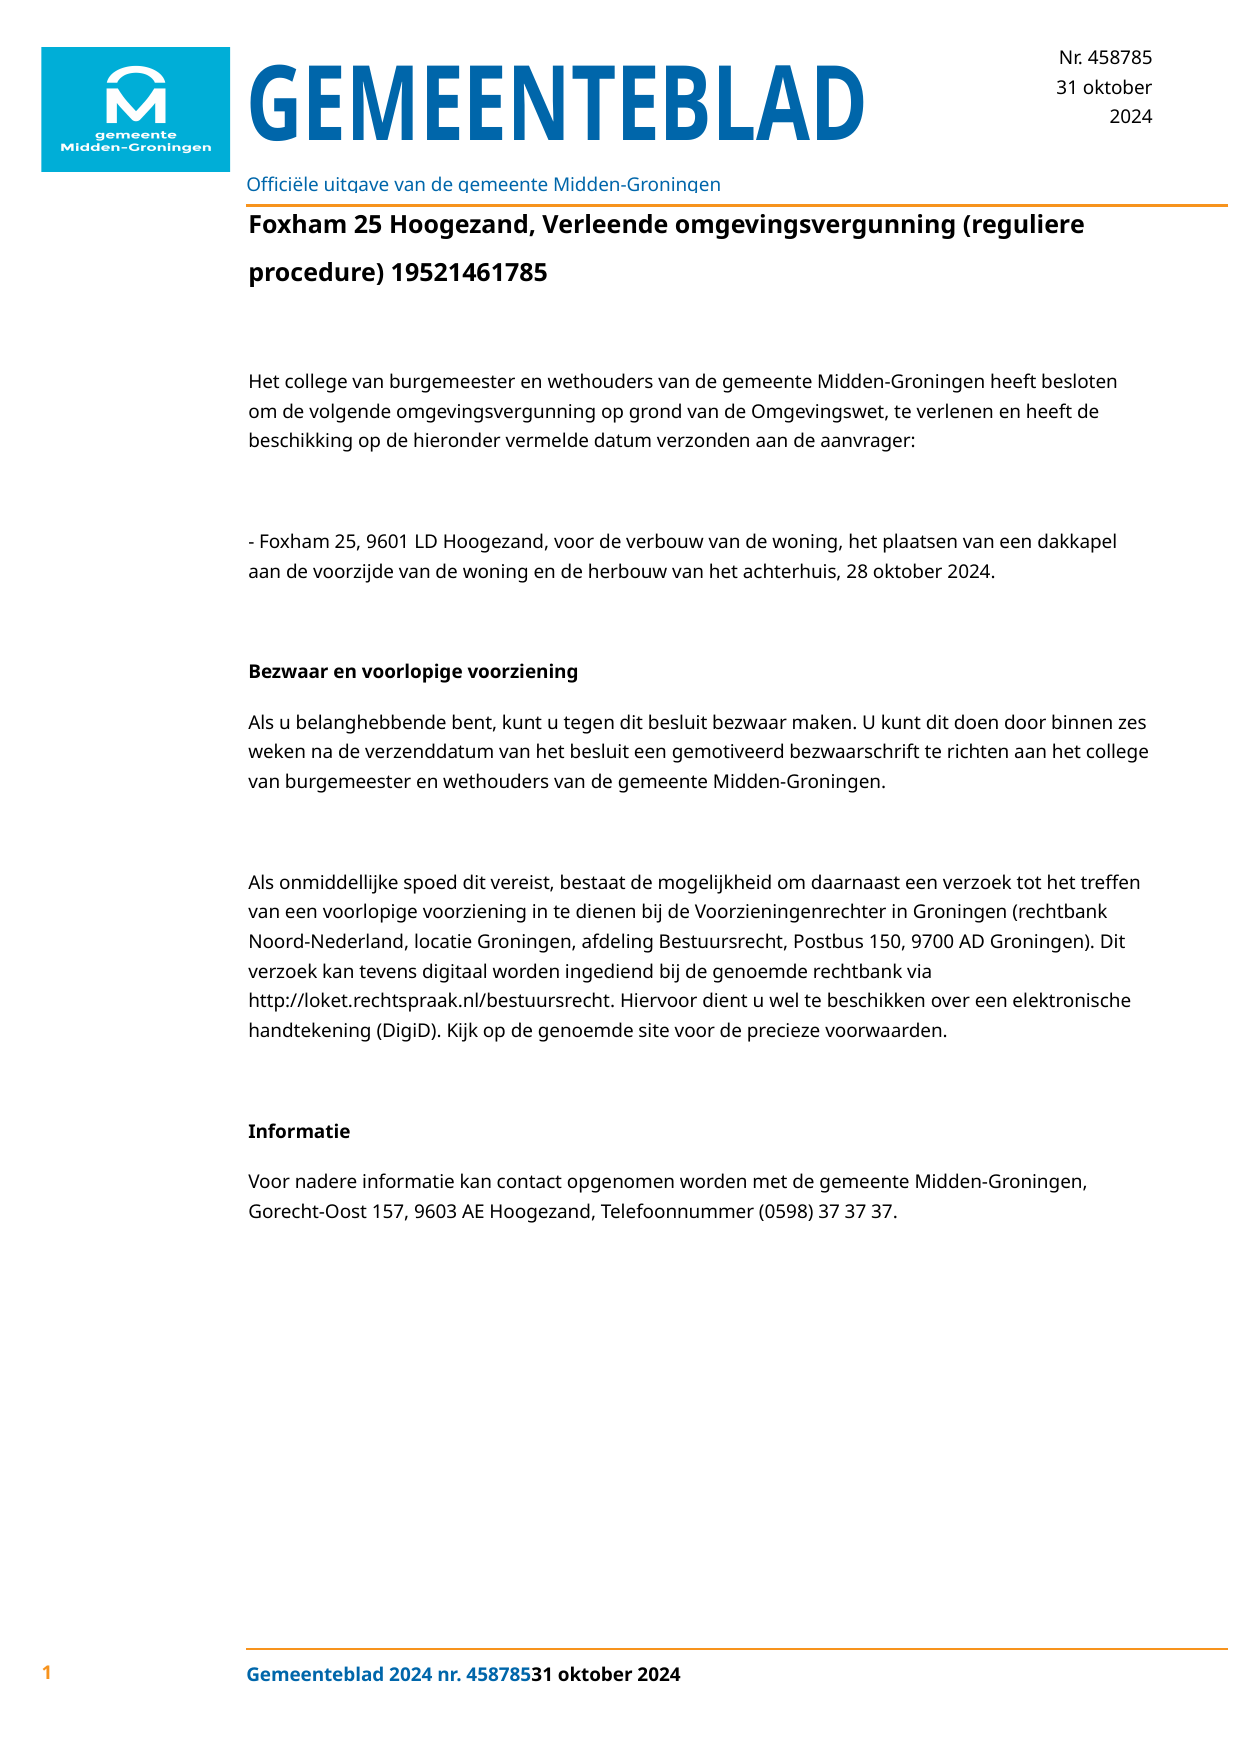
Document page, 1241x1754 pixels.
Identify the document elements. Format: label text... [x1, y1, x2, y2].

text Het college van burgemeester en wethouders van de gemeente Midden-Groningen heeft besloten om de volgende omgevingsvergunning op grond van de Omgevingswet, te verlenen en heeft de beschikking op de hieronder vermelde datum verzonden aan de aanvrager: [248, 368, 1152, 453]
text Bezwaar en voorlopige voorziening [248, 659, 1152, 684]
text Foxham 25 Hoogezand, Verleende omgevingsvergunning (reguliere procedure) 19521461785 [248, 207, 1152, 288]
picture [184, 146, 190, 153]
text - Foxham 25, 9601 LD Hoogezand, voor de verbouw van de woning, het plaatsen van een dakkapel aan de voorzijde van de woning en de herbouw van het achterhuis, 28 oktober 2024. [248, 528, 1152, 584]
text Informatie [248, 1118, 1152, 1144]
text Als onmiddellijke spoed dit vereist, bestaat de mogelijkheid om daarnaast een verzoek tot het treffen van een voorlopige voorziening in te dienen bij de Voorzieningenrechter in Groningen (rechtbank Noord-Nederland, locatie Groningen, afdeling Bestuursrecht, Postbus 150, 9700 AD Groningen). Dit verzoek kan tevens digitaal worden ingediend bij de genoemde rechtbank via http://loket.rechtspraak.nl/bestuursrecht. Hiervoor dient u wel te beschikken over een elektronische handtekening (DigiD). Kijk op de genoemde site voor de precieze voorwaarden. [248, 869, 1152, 1043]
text Voor nadere informatie kan contact opgenomen worden met de gemeente Midden-Groningen, Gorecht-Oost 157, 9603 AE Hoogezand, Telefoonnummer (0598) 37 37 37. [248, 1168, 1152, 1224]
picture [108, 66, 164, 82]
picture [107, 89, 165, 122]
text Als u belanghebbende bent, kunt u tegen dit besluit bezwaar maken. U kunt dit doen door binnen zes weken na de verzenddatum van het besluit een gemotiveerd bezwaarschrift te richten aan het college van burgemeester en wethouders van de gemeente Midden-Groningen. [248, 709, 1152, 794]
